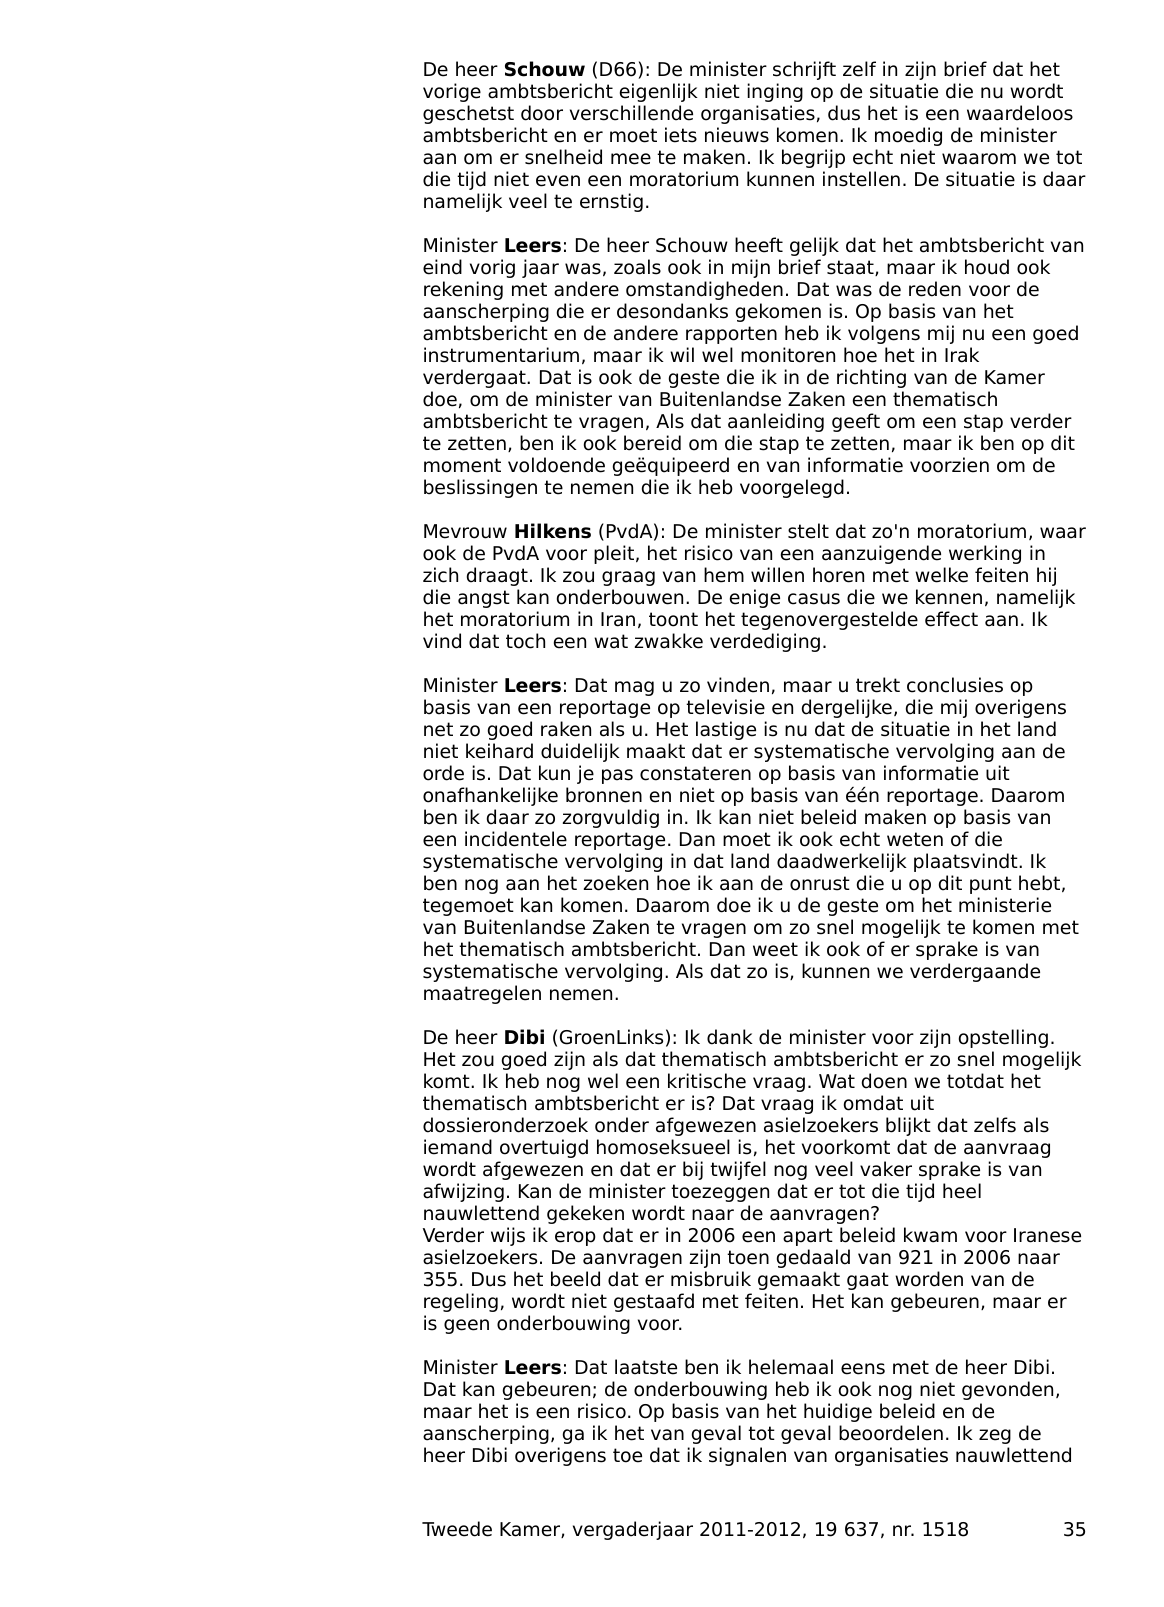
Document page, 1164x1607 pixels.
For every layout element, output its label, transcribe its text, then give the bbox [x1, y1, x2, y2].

text Mevrouw Hilkens (PvdA): De minister stelt dat zo'n moratorium, waar ook de PvdA voor pleit, het risico van een aanzuigende werking in zich draagt. Ik zou graag van hem willen horen met welke feiten hij die angst kan onderbouwen. De enige casus die we kennen, namelijk het moratorium in Iran, toont het tegenovergestelde effect aan. Ik vind dat toch een wat zwakke verdediging. [422, 521, 1087, 653]
text Minister Leers: De heer Schouw heeft gelijk dat het ambtsbericht van eind vorig jaar was, zoals ook in mijn brief staat, maar ik houd ook rekening met andere omstandigheden. Dat was de reden voor de aanscherping die er desondanks gekomen is. Op basis van het ambtsbericht en de andere rapporten heb ik volgens mij nu een goed instrumentarium, maar ik wil wel monitoren hoe het in Irak verdergaat. Dat is ook de geste die ik in de richting van de Kamer doe, om de minister van Buitenlandse Zaken een thematisch ambtsbericht te vragen, Als dat aanleiding geeft om een stap verder te zetten, ben ik ook bereid om die stap te zetten, maar ik ben op dit moment voldoende geëquipeerd en van informatie voorzien om de beslissingen te nemen die ik heb voorgelegd. [422, 235, 1087, 499]
text De heer Schouw (D66): De minister schrijft zelf in zijn brief dat het vorige ambtsbericht eigenlijk niet inging op de situatie die nu wordt geschetst door verschillende organisaties, dus het is een waardeloos ambtsbericht en er moet iets nieuws komen. Ik moedig de minister aan om er snelheid mee te maken. Ik begrijp echt niet waarom we tot die tijd niet even een moratorium kunnen instellen. De situatie is daar namelijk veel te ernstig. [422, 59, 1087, 213]
text Minister Leers: Dat mag u zo vinden, maar u trekt conclusies op basis van een reportage op televisie en dergelijke, die mij overigens net zo goed raken als u. Het lastige is nu dat de situatie in het land niet keihard duidelijk maakt dat er systematische vervolging aan de orde is. Dat kun je pas constateren op basis van informatie uit onafhankelijke bronnen en niet op basis van één reportage. Daarom ben ik daar zo zorgvuldig in. Ik kan niet beleid maken op basis van een incidentele reportage. Dan moet ik ook echt weten of die systematische vervolging in dat land daadwerkelijk plaatsvindt. Ik ben nog aan het zoeken hoe ik aan de onrust die u op dit punt hebt, tegemoet kan komen. Daarom doe ik u de geste om het ministerie van Buitenlandse Zaken te vragen om zo snel mogelijk te komen met het thematisch ambtsbericht. Dan weet ik ook of er sprake is van systematische vervolging. Als dat zo is, kunnen we verdergaande maatregelen nemen. [422, 675, 1087, 1005]
text Minister Leers: Dat laatste ben ik helemaal eens met de heer Dibi. Dat kan gebeuren; de onderbouwing heb ik ook nog niet gevonden, maar het is een risico. Op basis van het huidige beleid en de aanscherping, ga ik het van geval tot geval beoordelen. Ik zeg de heer Dibi overigens toe dat ik signalen van organisaties nauwlettend [422, 1357, 1087, 1467]
text Verder wijs ik erop dat er in 2006 een apart beleid kwam voor Iranese asielzoekers. De aanvragen zijn toen gedaald van 921 in 2006 naar 355. Dus het beeld dat er misbruik gemaakt gaat worden van de regeling, wordt niet gestaafd met feiten. Het kan gebeuren, maar er is geen onderbouwing voor. [422, 1225, 1087, 1335]
text De heer Dibi (GroenLinks): Ik dank de minister voor zijn opstelling. Het zou goed zijn als dat thematisch ambtsbericht er zo snel mogelijk komt. Ik heb nog wel een kritische vraag. Wat doen we totdat het thematisch ambtsbericht er is? Dat vraag ik omdat uit dossieronderzoek onder afgewezen asielzoekers blijkt dat zelfs als iemand overtuigd homoseksueel is, het voorkomt dat de aanvraag wordt afgewezen en dat er bij twijfel nog veel vaker sprake is van afwijzing. Kan de minister toezeggen dat er tot die tijd heel nauwlettend gekeken wordt naar de aanvragen? [422, 1027, 1087, 1225]
